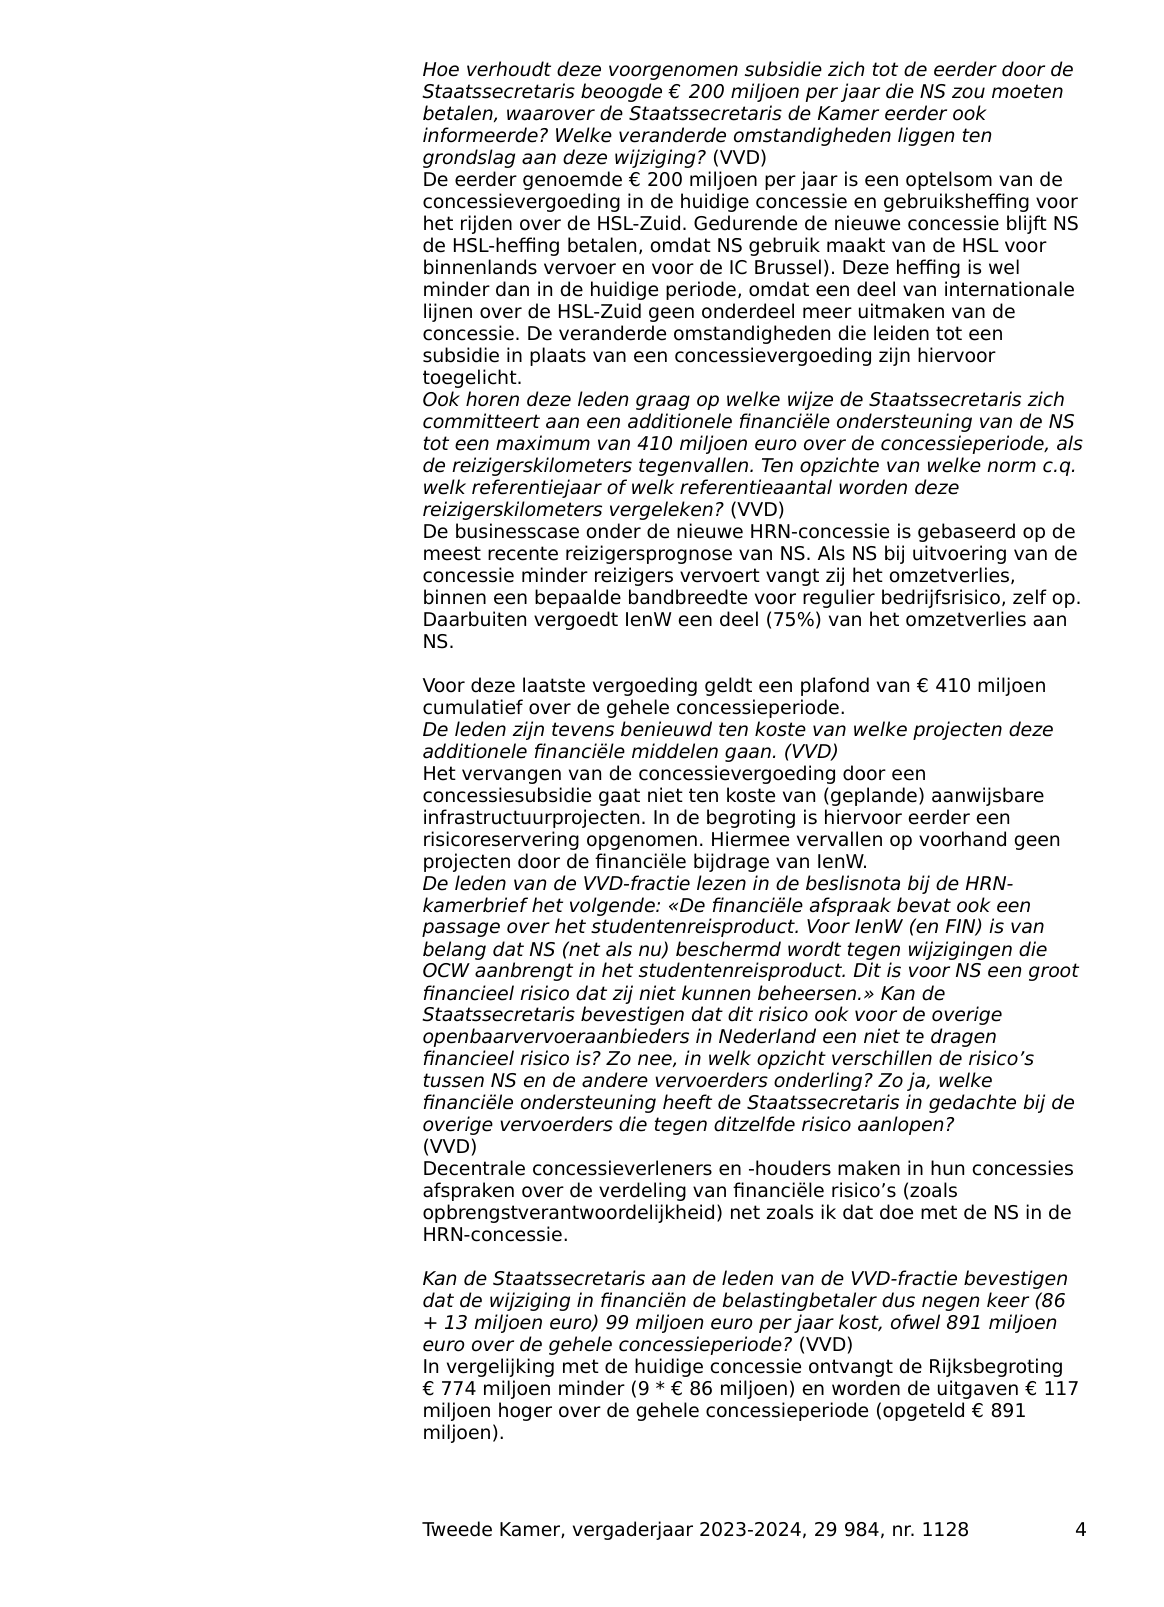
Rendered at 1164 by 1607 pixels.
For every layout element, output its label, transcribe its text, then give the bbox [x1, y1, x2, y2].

text Decentrale concessieverleners en -houders maken in hun concessies afspraken over de verdeling van financiële risico’s (zoals opbrengstverantwoordelijkheid) net zoals ik dat doe met de NS in de HRN-concessie. [422, 1158, 1087, 1246]
text De businesscase onder de nieuwe HRN-concessie is gebaseerd op de meest recente reizigersprognose van NS. Als NS bij uitvoering van de concessie minder reizigers vervoert vangt zij het omzetverlies, binnen een bepaalde bandbreedte voor regulier bedrijfsrisico, zelf op. Daarbuiten vergoedt IenW een deel (75%) van het omzetverlies aan NS. [422, 521, 1087, 652]
text Voor deze laatste vergoeding geldt een plafond van € 410 miljoen cumulatief over de gehele concessieperiode. [422, 675, 1087, 719]
text In vergelijking met de huidige concessie ontvangt de Rijksbegroting € 774 miljoen minder (9 * € 86 miljoen) en worden de uitgaven € 117 miljoen hoger over de gehele concessieperiode (opgeteld € 891 miljoen). [422, 1356, 1087, 1444]
text Het vervangen van de concessievergoeding door een concessiesubsidie gaat niet ten koste van (geplande) aanwijsbare infrastructuurprojecten. In de begroting is hiervoor eerder een risicoreservering opgenomen. Hiermee vervallen op voorhand geen projecten door de financiële bijdrage van IenW. [422, 763, 1087, 872]
text Kan de Staatssecretaris aan de leden van de VVD-fractie bevestigen dat de wijziging in financiën de belastingbetaler dus negen keer (86 + 13 miljoen euro) 99 miljoen euro per jaar kost, ofwel 891 miljoen euro over de gehele concessieperiode? (VVD) [422, 1268, 1087, 1356]
text De leden van de VVD-fractie lezen in de beslisnota bij de HRN-kamerbrief het volgende: «De financiële afspraak bevat ook een passage over het studentenreisproduct. Voor IenW (en FIN) is van belang dat NS (net als nu) beschermd wordt tegen wijzigingen die OCW aanbrengt in het studentenreisproduct. Dit is voor NS een groot financieel risico dat zij niet kunnen beheersen.» Kan de Staatssecretaris bevestigen dat dit risico ook voor de overige openbaarvervoeraanbieders in Nederland een niet te dragen financieel risico is? Zo nee, in welk opzicht verschillen de risico’s tussen NS en de andere vervoerders onderling? Zo ja, welke financiële ondersteuning heeft de Staatssecretaris in gedachte bij de overige vervoerders die tegen ditzelfde risico aanlopen? [422, 872, 1087, 1136]
text Ook horen deze leden graag op welke wijze de Staatssecretaris zich committeert aan een additionele financiële ondersteuning van de NS tot een maximum van 410 miljoen euro over de concessieperiode, als de reizigerskilometers tegenvallen. Ten opzichte van welke norm c.q. welk referentiejaar of welk referentieaantal worden deze reizigerskilometers vergeleken? (VVD) [422, 389, 1087, 521]
text Hoe verhoudt deze voorgenomen subsidie zich tot de eerder door de Staatssecretaris beoogde € 200 miljoen per jaar die NS zou moeten betalen, waarover de Staatssecretaris de Kamer eerder ook informeerde? Welke veranderde omstandigheden liggen ten grondslag aan deze wijziging? (VVD) [422, 59, 1087, 169]
text De eerder genoemde € 200 miljoen per jaar is een optelsom van de concessievergoeding in de huidige concessie en gebruiksheffing voor het rijden over de HSL-Zuid. Gedurende de nieuwe concessie blijft NS de HSL-heffing betalen, omdat NS gebruik maakt van de HSL voor binnenlands vervoer en voor de IC Brussel). Deze heffing is wel minder dan in de huidige periode, omdat een deel van internationale lijnen over de HSL-Zuid geen onderdeel meer uitmaken van de concessie. De veranderde omstandigheden die leiden tot een subsidie in plaats van een concessievergoeding zijn hiervoor toegelicht. [422, 169, 1087, 389]
text De leden zijn tevens benieuwd ten koste van welke projecten deze additionele financiële middelen gaan. (VVD) [422, 719, 1087, 763]
text (VVD) [422, 1136, 1087, 1158]
